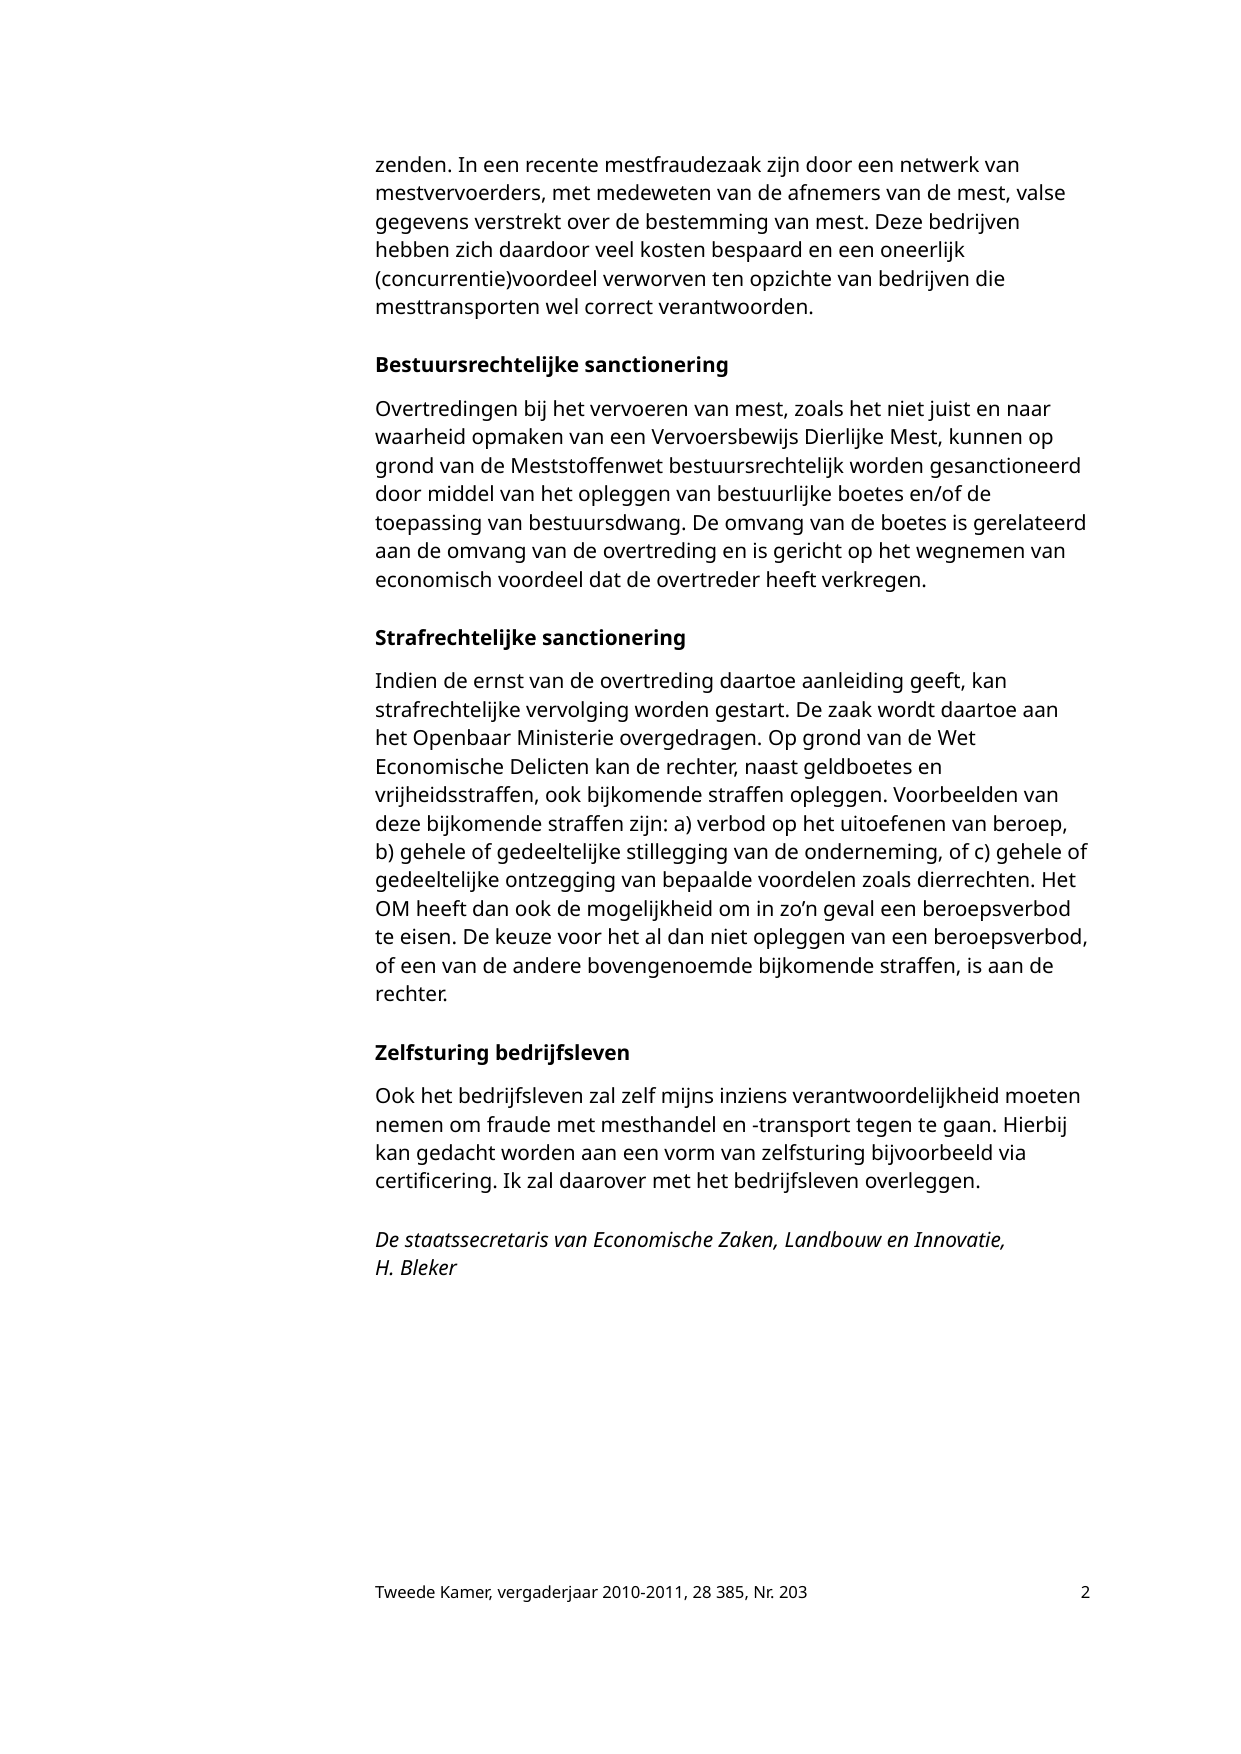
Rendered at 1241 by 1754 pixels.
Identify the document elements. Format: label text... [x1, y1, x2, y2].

text Indien de ernst van de overtreding daartoe aanleiding geeft, kan strafrechtelijke vervolging worden gestart. De zaak wordt daartoe aan het Openbaar Ministerie overgedragen. Op grond van de Wet Economische Delicten kan de rechter, naast geldboetes en vrijheidsstraffen, ook bijkomende straffen opleggen. Voorbeelden van deze bijkomende straffen zijn: a) verbod op het uitoefenen van beroep, b) gehele of gedeeltelijke stillegging van de onderneming, of c) gehele of gedeeltelijke ontzegging van bepaalde voordelen zoals dierrechten. Het OM heeft dan ook de mogelijkheid om in zo’n geval een beroepsverbod te eisen. De keuze voor het al dan niet opleggen van een beroepsverbod, of een van de andere bovengenoemde bijkomende straffen, is aan de rechter. [375, 667, 1090, 1008]
text zenden. In een recente mestfraudezaak zijn door een netwerk van mestvervoerders, met medeweten van de afnemers van de mest, valse gegevens verstrekt over de bestemming van mest. Deze bedrijven hebben zich daardoor veel kosten bespaard en een oneerlijk (concurrentie)voordeel verworven ten opzichte van bedrijven die mesttransporten wel correct verantwoorden. [375, 150, 1090, 321]
text H. Bleker [375, 1253, 1090, 1282]
text Strafrechtelijke sanctionering [375, 623, 1090, 652]
text Bestuursrechtelijke sanctionering [375, 351, 1090, 379]
text De staatssecretaris van Economische Zaken, Landbouw en Innovatie, [375, 1225, 1090, 1253]
text Overtredingen bij het vervoeren van mest, zoals het niet juist en naar waarheid opmaken van een Vervoersbewijs Dierlijke Mest, kunnen op grond van de Meststoffenwet bestuursrechtelijk worden gesanctioneerd door middel van het opleggen van bestuurlijke boetes en/of de toepassing van bestuursdwang. De omvang van de boetes is gerelateerd aan de omvang van de overtreding en is gericht op het wegnemen van economisch voordeel dat de overtreder heeft verkregen. [375, 394, 1090, 593]
text Ook het bedrijfsleven zal zelf mijns inziens verantwoordelijkheid moeten nemen om fraude met mesthandel en -transport tegen te gaan. Hierbij kan gedacht worden aan een vorm van zelfsturing bijvoorbeeld via certificering. Ik zal daarover met het bedrijfsleven overleggen. [375, 1081, 1090, 1195]
text Zelfsturing bedrijfsleven [375, 1038, 1090, 1066]
